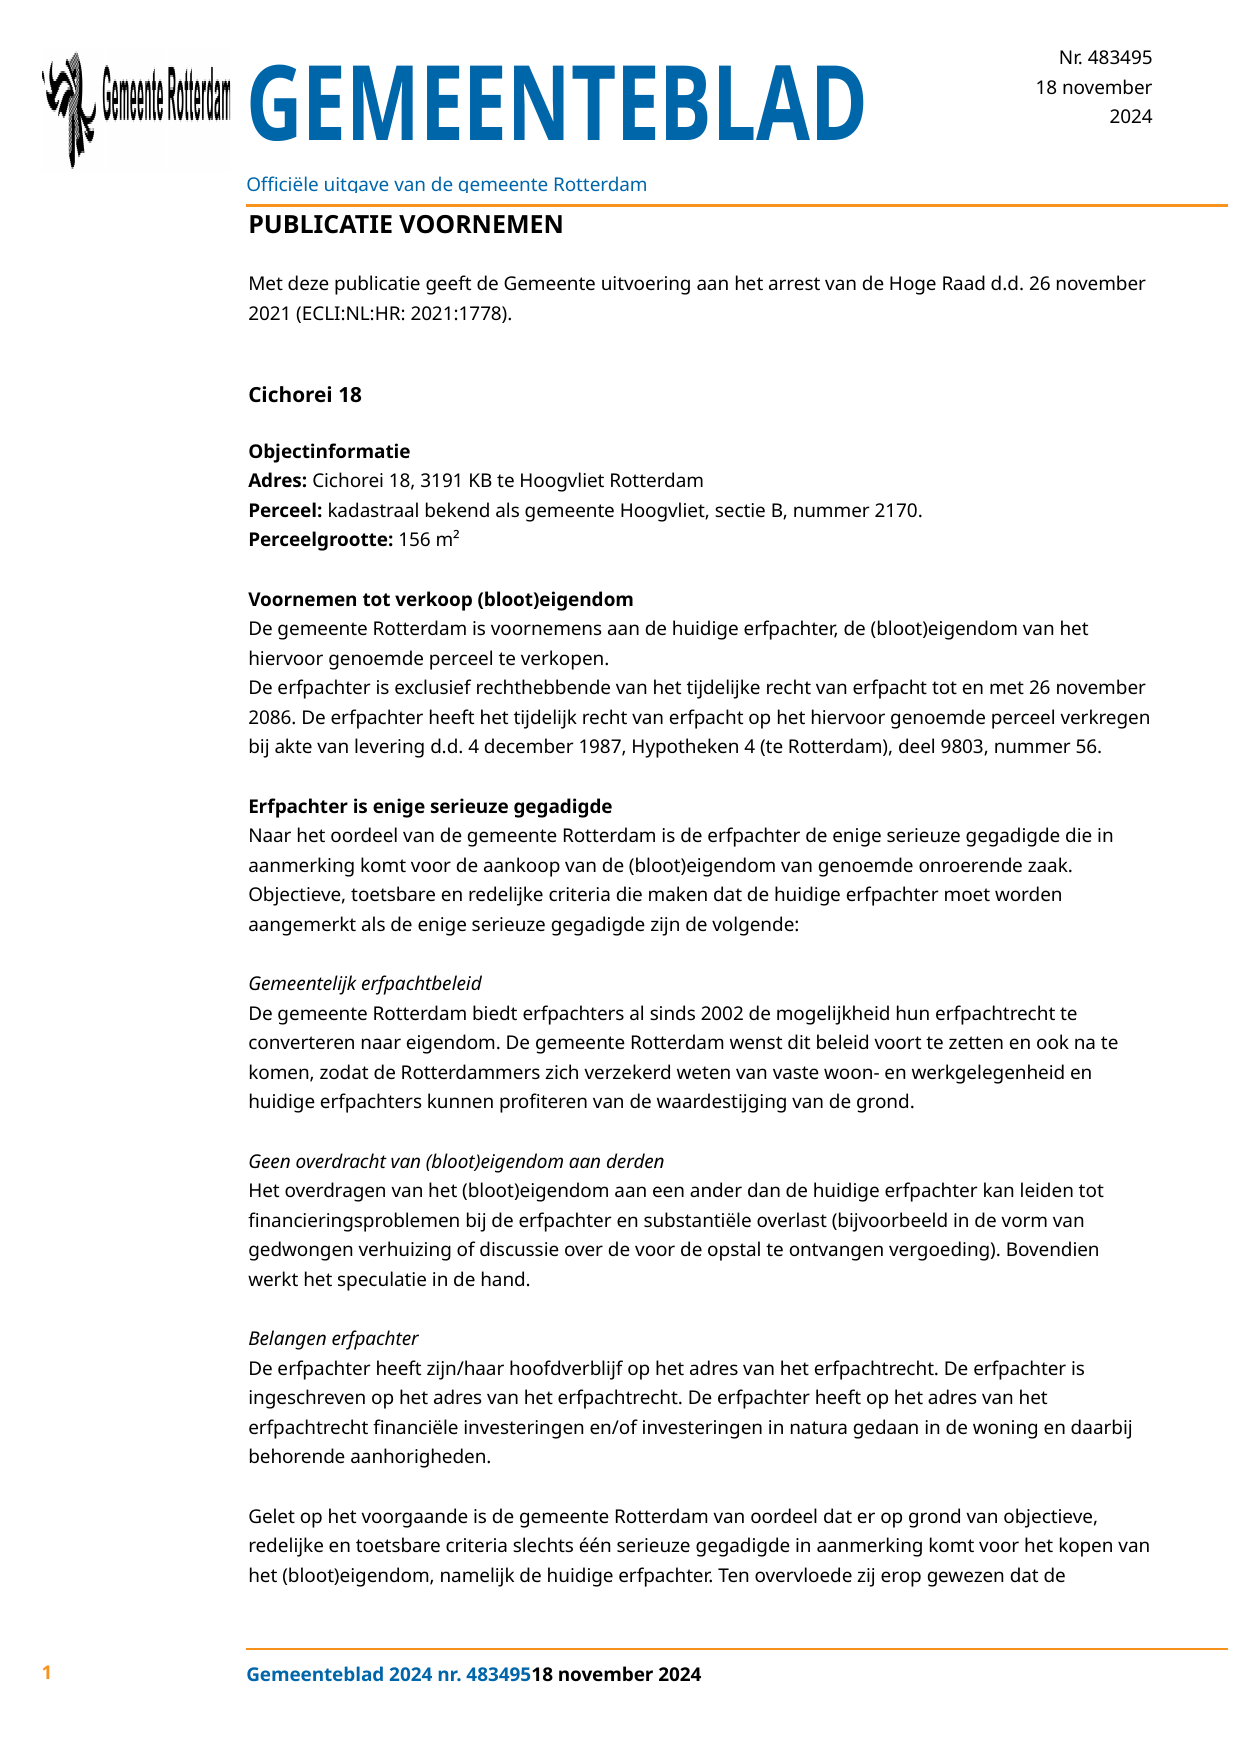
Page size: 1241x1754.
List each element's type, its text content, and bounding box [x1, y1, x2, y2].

text Perceel: kadastraal bekend als gemeente Hoogvliet, sectie B, nummer 2170. [248, 497, 1152, 523]
text Gemeentelijk erfpachtbeleid [248, 970, 1152, 996]
text De gemeente Rotterdam is voornemens aan de huidige erfpachter, de (bloot)eigendom van het hiervoor genoemde perceel te verkopen. [248, 615, 1152, 671]
text Gelet op het voorgaande is de gemeente Rotterdam van oordeel dat er op grond van objectieve, redelijke en toetsbare criteria slechts één serieuze gegadigde in aanmerking komt voor het kopen van het (bloot)eigendom, namelijk de huidige erfpachter. Ten overvloede zij erop gewezen dat de [248, 1503, 1152, 1588]
text Geen overdracht van (bloot)eigendom aan derden [248, 1148, 1152, 1174]
picture [41, 47, 231, 172]
text De gemeente Rotterdam biedt erfpachters al sinds 2002 de mogelijkheid hun erfpachtrecht te converteren naar eigendom. De gemeente Rotterdam wenst dit beleid voort te zetten en ook na te komen, zodat de Rotterdammers zich verzekerd weten van vaste woon- en werkgelegenheid en huidige erfpachters kunnen profiteren van de waardestijging van de grond. [248, 1000, 1152, 1114]
text Naar het oordeel van de gemeente Rotterdam is de erfpachter de enige serieuze gegadigde die in aanmerking komt voor de aankoop van de (bloot)eigendom van genoemde onroerende zaak. [248, 822, 1152, 878]
text Objectieve, toetsbare en redelijke criteria die maken dat de huidige erfpachter moet worden aangemerkt als de enige serieuze gegadigde zijn de volgende: [248, 882, 1152, 937]
text De erfpachter is exclusief rechthebbende van het tijdelijke recht van erfpacht tot en met 26 november 2086. De erfpachter heeft het tijdelijk recht van erfpacht op het hiervoor genoemde perceel verkregen bij akte van levering d.d. 4 december 1987, Hypotheken 4 (te Rotterdam), deel 9803, nummer 56. [248, 674, 1152, 759]
text PUBLICATIE VOORNEMEN [248, 207, 1152, 241]
text Voornemen tot verkoop (bloot)eigendom [248, 586, 1152, 612]
text Het overdragen van het (bloot)eigendom aan een ander dan de huidige erfpachter kan leiden tot financieringsproblemen bij de erfpachter en substantiële overlast (bijvoorbeeld in de vorm van gedwongen verhuizing of discussie over de voor de opstal te ontvangen vergoeding). Bovendien werkt het speculatie in de hand. [248, 1177, 1152, 1292]
text Adres: Cichorei 18, 3191 KB te Hoogvliet Rotterdam [248, 467, 1152, 493]
text De erfpachter heeft zijn/haar hoofdverblijf op het adres van het erfpachtrecht. De erfpachter is ingeschreven op het adres van het erfpachtrecht. De erfpachter heeft op het adres van het erfpachtrecht financiële investeringen en/of investeringen in natura gedaan in de woning en daarbij behorende aanhorigheden. [248, 1355, 1152, 1469]
text Perceelgrootte: 156 m² [248, 527, 1152, 552]
text Belangen erfpachter [248, 1325, 1152, 1351]
text Objectinformatie [248, 438, 1152, 464]
text Cichorei 18 [248, 380, 1152, 408]
text Met deze publicatie geeft de Gemeente uitvoering aan het arrest van de Hoge Raad d.d. 26 november 2021 (ECLI:NL:HR: 2021:1778). [248, 270, 1152, 326]
text Erfpachter is enige serieuze gegadigde [248, 793, 1152, 819]
